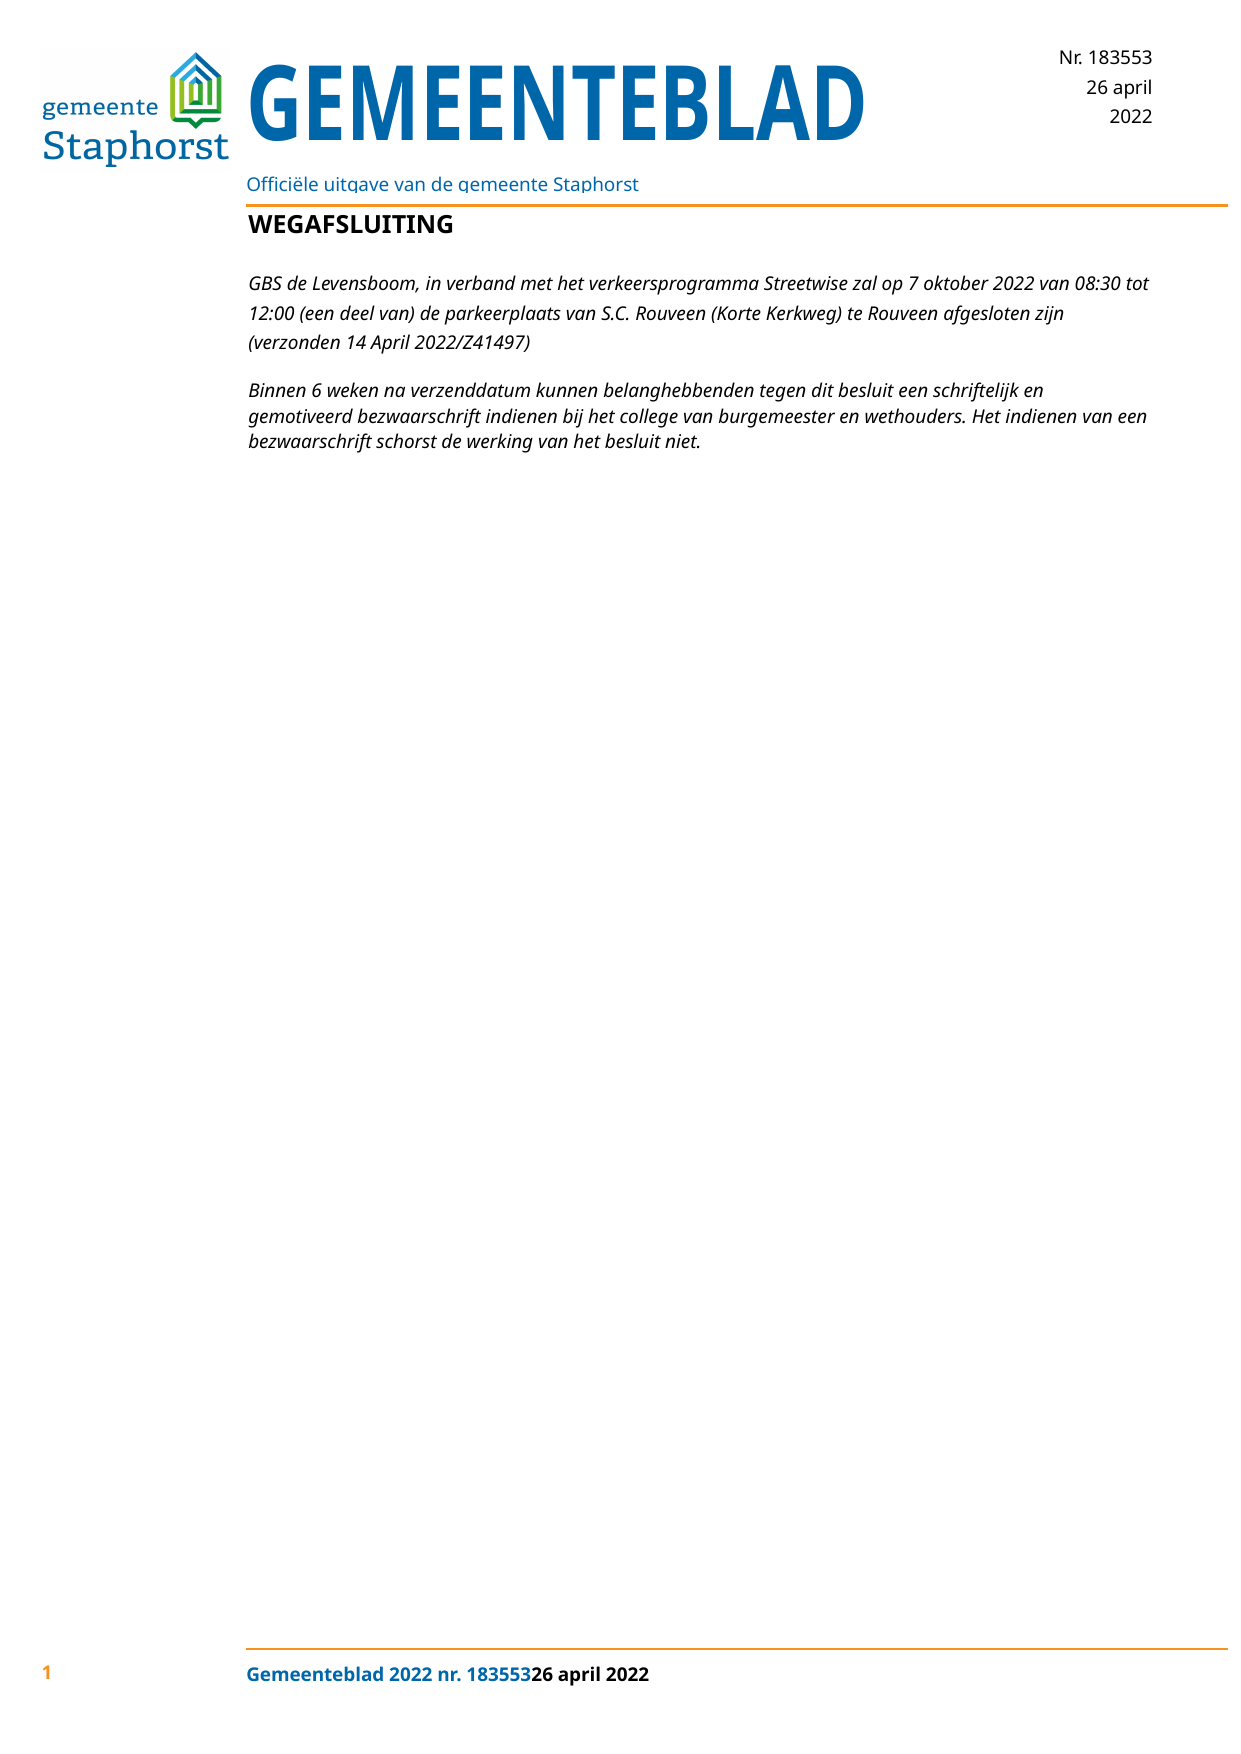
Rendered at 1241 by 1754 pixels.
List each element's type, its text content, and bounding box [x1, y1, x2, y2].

text WEGAFSLUITING [248, 207, 1152, 241]
picture [41, 47, 231, 172]
text Binnen 6 weken na verzenddatum kunnen belanghebbenden tegen dit besluit een schriftelijk en gemotiveerd bezwaarschrift indienen bij het college van burgemeester en wethouders. Het indienen van een bezwaarschrift schorst de werking van het besluit niet. [248, 377, 1152, 454]
text GBS de Levensboom, in verband met het verkeersprogramma Streetwise zal op 7 oktober 2022 van 08:30 tot 12:00 (een deel van) de parkeerplaats van S.C. Rouveen (Korte Kerkweg) te Rouveen afgesloten zijn (verzonden 14 April 2022/Z41497) [248, 270, 1152, 355]
